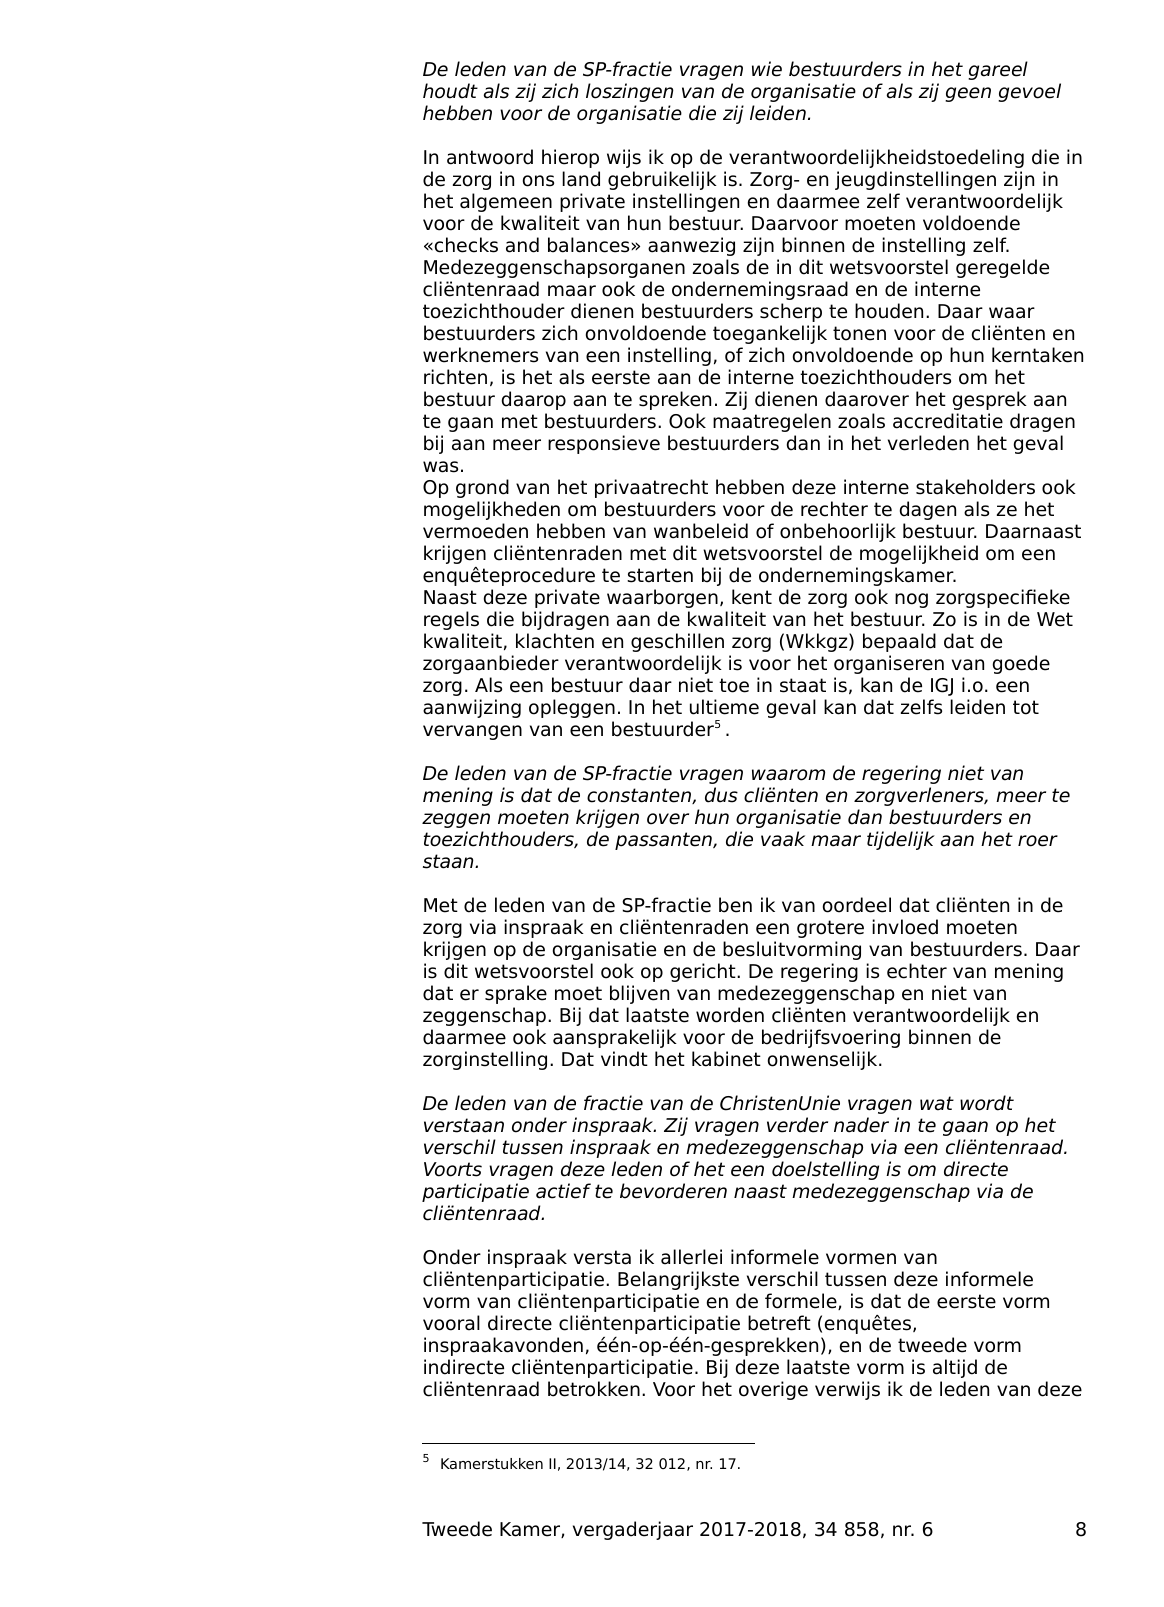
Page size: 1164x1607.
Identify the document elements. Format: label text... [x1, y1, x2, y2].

text De leden van de SP-fractie vragen wie bestuurders in het gareel houdt als zij zich loszingen van de organisatie of als zij geen gevoel hebben voor de organisatie die zij leiden. [422, 59, 1087, 125]
text In antwoord hierop wijs ik op de verantwoordelijkheidstoedeling die in de zorg in ons land gebruikelijk is. Zorg- en jeugdinstellingen zijn in het algemeen private instellingen en daarmee zelf verantwoordelijk voor de kwaliteit van hun bestuur. Daarvoor moeten voldoende «checks and balances» aanwezig zijn binnen de instelling zelf. Medezeggenschapsorganen zoals de in dit wetsvoorstel geregelde cliëntenraad maar ook de ondernemingsraad en de interne toezichthouder dienen bestuurders scherp te houden. Daar waar bestuurders zich onvoldoende toegankelijk tonen voor de cliënten en werknemers van een instelling, of zich onvoldoende op hun kerntaken richten, is het als eerste aan de interne toezichthouders om het bestuur daarop aan te spreken. Zij dienen daarover het gesprek aan te gaan met bestuurders. Ook maatregelen zoals accreditatie dragen bij aan meer responsieve bestuurders dan in het verleden het geval was. [422, 147, 1087, 477]
text De leden van de SP-fractie vragen waarom de regering niet van mening is dat de constanten, dus cliënten en zorgverleners, meer te zeggen moeten krijgen over hun organisatie dan bestuurders en toezichthouders, de passanten, die vaak maar tijdelijk aan het roer staan. [422, 763, 1087, 873]
text De leden van de fractie van de ChristenUnie vragen wat wordt verstaan onder inspraak. Zij vragen verder nader in te gaan op het verschil tussen inspraak en medezeggenschap via een cliëntenraad. Voorts vragen deze leden of het een doelstelling is om directe participatie actief te bevorderen naast medezeggenschap via de cliëntenraad. [422, 1093, 1087, 1225]
text Naast deze private waarborgen, kent de zorg ook nog zorgspecifieke regels die bijdragen aan de kwaliteit van het bestuur. Zo is in de Wet kwaliteit, klachten en geschillen zorg (Wkkgz) bepaald dat de zorgaanbieder verantwoordelijk is voor het organiseren van goede zorg. Als een bestuur daar niet toe in staat is, kan de IGJ i.o. een aanwijzing opleggen. In het ultieme geval kan dat zelfs leiden tot vervangen van een bestuurder. [422, 587, 1087, 741]
text Onder inspraak versta ik allerlei informele vormen van cliëntenparticipatie. Belangrijkste verschil tussen deze informele vorm van cliëntenparticipatie en de formele, is dat de eerste vorm vooral directe cliëntenparticipatie betreft (enquêtes, inspraakavonden, één-op-één-gesprekken), en de tweede vorm indirecte cliëntenparticipatie. Bij deze laatste vorm is altijd de cliëntenraad betrokken. Voor het overige verwijs ik de leden van deze [422, 1247, 1087, 1401]
text Kamerstukken II, 2013/14, 32 012, nr. 17. [422, 1452, 1087, 1474]
text Met de leden van de SP-fractie ben ik van oordeel dat cliënten in de zorg via inspraak en cliëntenraden een grotere invloed moeten krijgen op de organisatie en de besluitvorming van bestuurders. Daar is dit wetsvoorstel ook op gericht. De regering is echter van mening dat er sprake moet blijven van medezeggenschap en niet van zeggenschap. Bij dat laatste worden cliënten verantwoordelijk en daarmee ook aansprakelijk voor de bedrijfsvoering binnen de zorginstelling. Dat vindt het kabinet onwenselijk. [422, 895, 1087, 1071]
text Op grond van het privaatrecht hebben deze interne stakeholders ook mogelijkheden om bestuurders voor de rechter te dagen als ze het vermoeden hebben van wanbeleid of onbehoorlijk bestuur. Daarnaast krijgen cliëntenraden met dit wetsvoorstel de mogelijkheid om een enquêteprocedure te starten bij de ondernemingskamer. [422, 477, 1087, 587]
